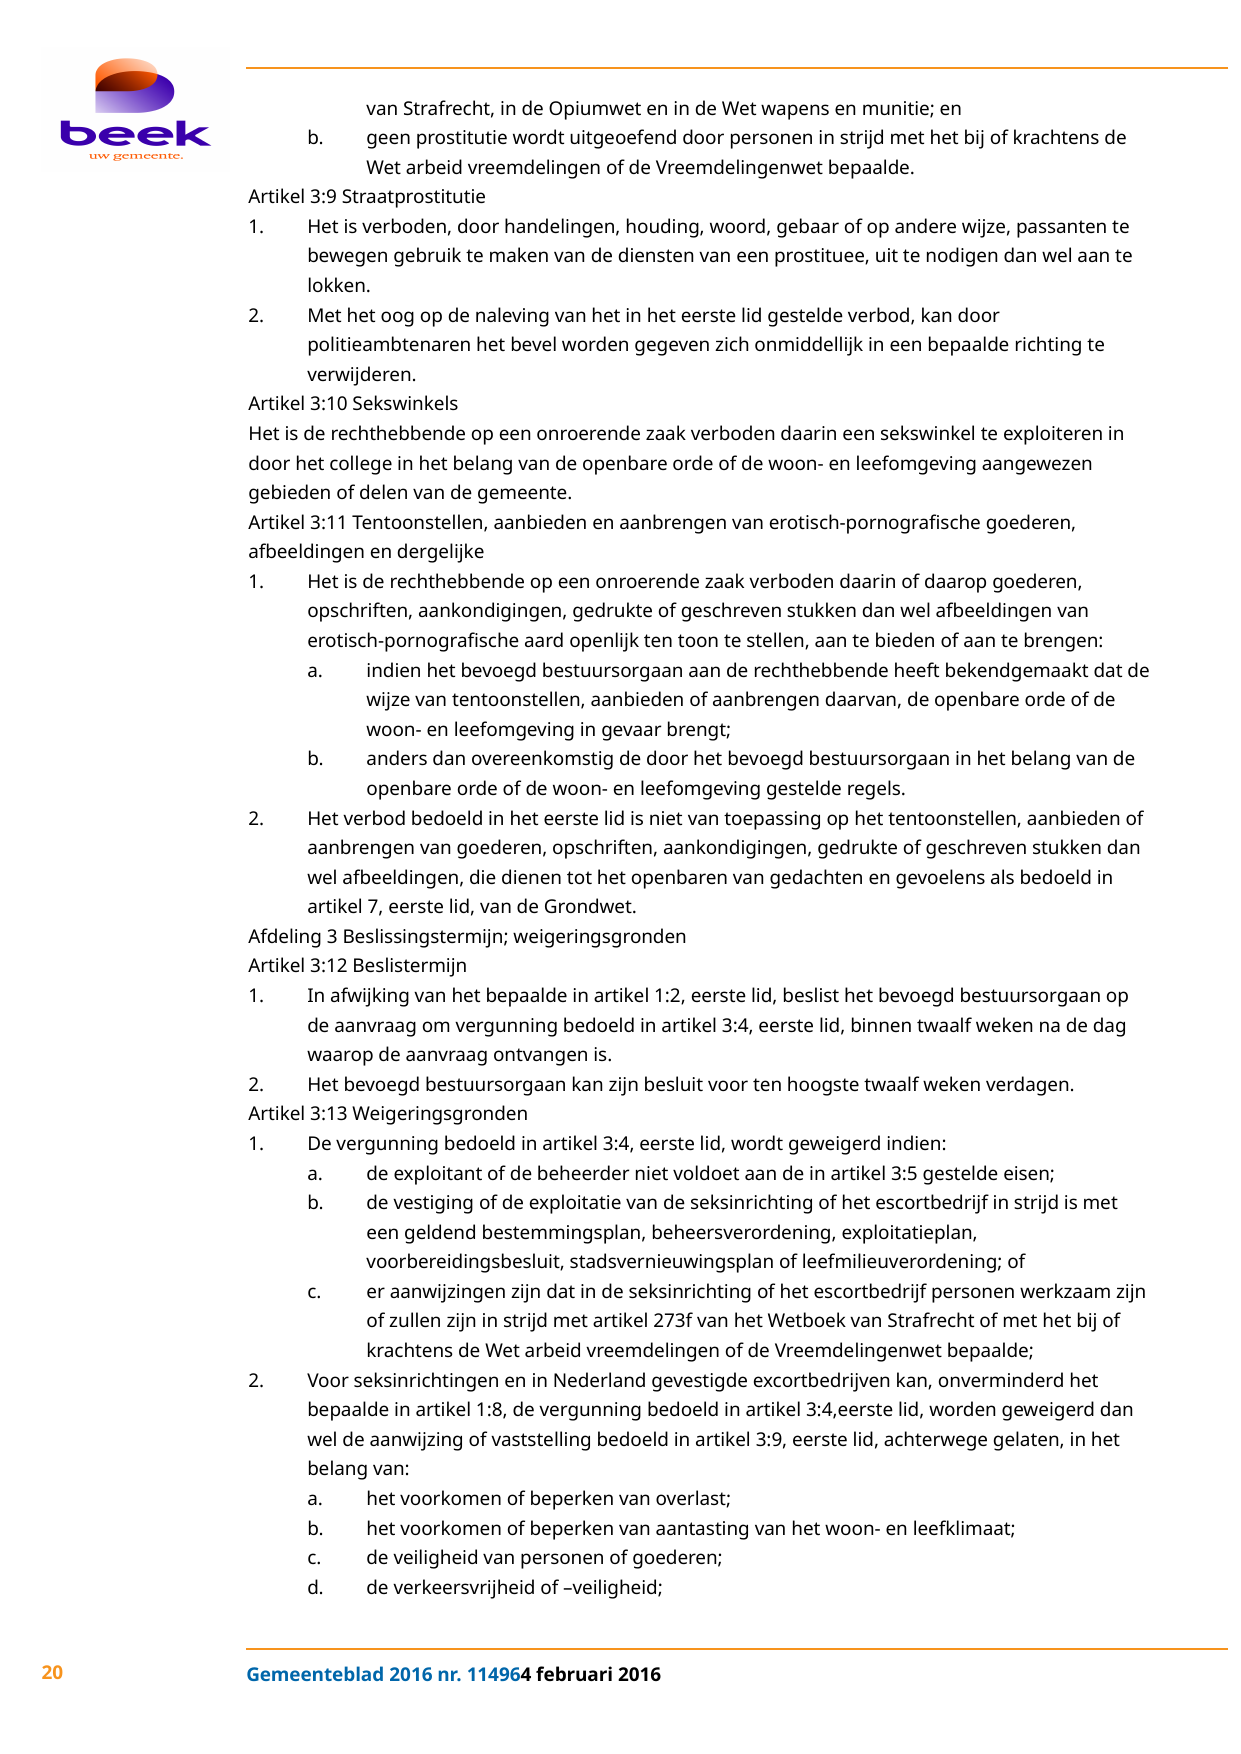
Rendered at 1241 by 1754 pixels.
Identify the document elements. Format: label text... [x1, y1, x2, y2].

list Het verbod bedoeld in het eerste lid is niet van toepassing op het tentoonstellen, aanbieden of aanbrengen van goederen, opschriften, aankondigingen, gedrukte of geschreven stukken dan wel afbeeldingen, die dienen tot het openbaren van gedachten en gevoelens als bedoeld in artikel 7, eerste lid, van de Grondwet. [248, 805, 1152, 919]
list Het bevoegd bestuursorgaan kan zijn besluit voor ten hoogste twaalf weken verdagen. [248, 1071, 1152, 1097]
list Met het oog op de naleving van het in het eerste lid gestelde verbod, kan door politieambtenaren het bevel worden gegeven zich onmiddellijk in een bepaalde richting te verwijderen. [248, 302, 1152, 387]
list het voorkomen of beperken van aantasting van het woon- en leefklimaat; [307, 1515, 1152, 1541]
list indien het bevoegd bestuursorgaan aan de rechthebbende heeft bekendgemaakt dat de wijze van tentoonstellen, aanbieden of aanbrengen daarvan, de openbare orde of de woon- en leefomgeving in gevaar brengt; [307, 657, 1152, 742]
list er aanwijzingen zijn dat in de seksinrichting of het escortbedrijf personen werkzaam zijn of zullen zijn in strijd met artikel 273f van het Wetboek van Strafrecht of met het bij of krachtens de Wet arbeid vreemdelingen of de Vreemdelingenwet bepaalde; [307, 1278, 1152, 1363]
list geen prostitutie wordt uitgeoefend door personen in strijd met het bij of krachtens de Wet arbeid vreemdelingen of de Vreemdelingenwet bepaalde. [307, 124, 1152, 180]
text Artikel 3:12 Beslistermijn [248, 953, 1152, 978]
list anders dan overeenkomstig de door het bevoegd bestuursorgaan in het belang van de openbare orde of de woon- en leefomgeving gestelde regels. [307, 746, 1152, 801]
text Artikel 3:13 Weigeringsgronden [248, 1101, 1152, 1126]
text Afdeling 3 Beslissingstermijn; weigeringsgronden [248, 923, 1152, 949]
list de exploitant of de beheerder niet voldoet aan de in artikel 3:5 gestelde eisen; [307, 1160, 1152, 1186]
text Artikel 3:11 Tentoonstellen, aanbieden en aanbrengen van erotisch-pornografische goederen, afbeeldingen en dergelijke [248, 509, 1152, 564]
list de veiligheid van personen of goederen; [307, 1544, 1152, 1570]
text Artikel 3:10 Sekswinkels [248, 391, 1152, 416]
list de vestiging of de exploitatie van de seksinrichting of het escortbedrijf in strijd is met een geldend bestemmingsplan, beheersverordening, exploitatieplan, voorbereidingsbesluit, stadsvernieuwingsplan of leefmilieuverordening; of [307, 1189, 1152, 1274]
list De vergunning bedoeld in artikel 3:4, eerste lid, wordt geweigerd indien: [248, 1130, 1152, 1156]
list Het is verboden, door handelingen, houding, woord, gebaar of op andere wijze, passanten te bewegen gebruik te maken van de diensten van een prostituee, uit te nodigen dan wel aan te lokken. [248, 213, 1152, 298]
list Het is de rechthebbende op een onroerende zaak verboden daarin of daarop goederen, opschriften, aankondigingen, gedrukte of geschreven stukken dan wel afbeeldingen van erotisch-pornografische aard openlijk ten toon te stellen, aan te bieden of aan te brengen: [248, 568, 1152, 653]
list de verkeersvrijheid of –veiligheid; [307, 1574, 1152, 1600]
list Voor seksinrichtingen en in Nederland gevestigde excortbedrijven kan, onverminderd het bepaalde in artikel 1:8, de vergunning bedoeld in artikel 3:4,eerste lid, worden geweigerd dan wel de aanwijzing of vaststelling bedoeld in artikel 3:9, eerste lid, achterwege gelaten, in het belang van: [248, 1367, 1152, 1481]
picture [41, 47, 231, 172]
list In afwijking van het bepaalde in artikel 1:2, eerste lid, beslist het bevoegd bestuursorgaan op de aanvraag om vergunning bedoeld in artikel 3:4, eerste lid, binnen twaalf weken na de dag waarop de aanvraag ontvangen is. [248, 982, 1152, 1067]
list het voorkomen of beperken van overlast; [307, 1485, 1152, 1511]
text Artikel 3:9 Straatprostitutie [248, 183, 1152, 209]
text Het is de rechthebbende op een onroerende zaak verboden daarin een sekswinkel te exploiteren in door het college in het belang van de openbare orde of de woon- en leefomgeving aangewezen gebieden of delen van de gemeente. [248, 420, 1152, 505]
list van Strafrecht, in de Opiumwet en in de Wet wapens en munitie; en [307, 95, 1152, 121]
